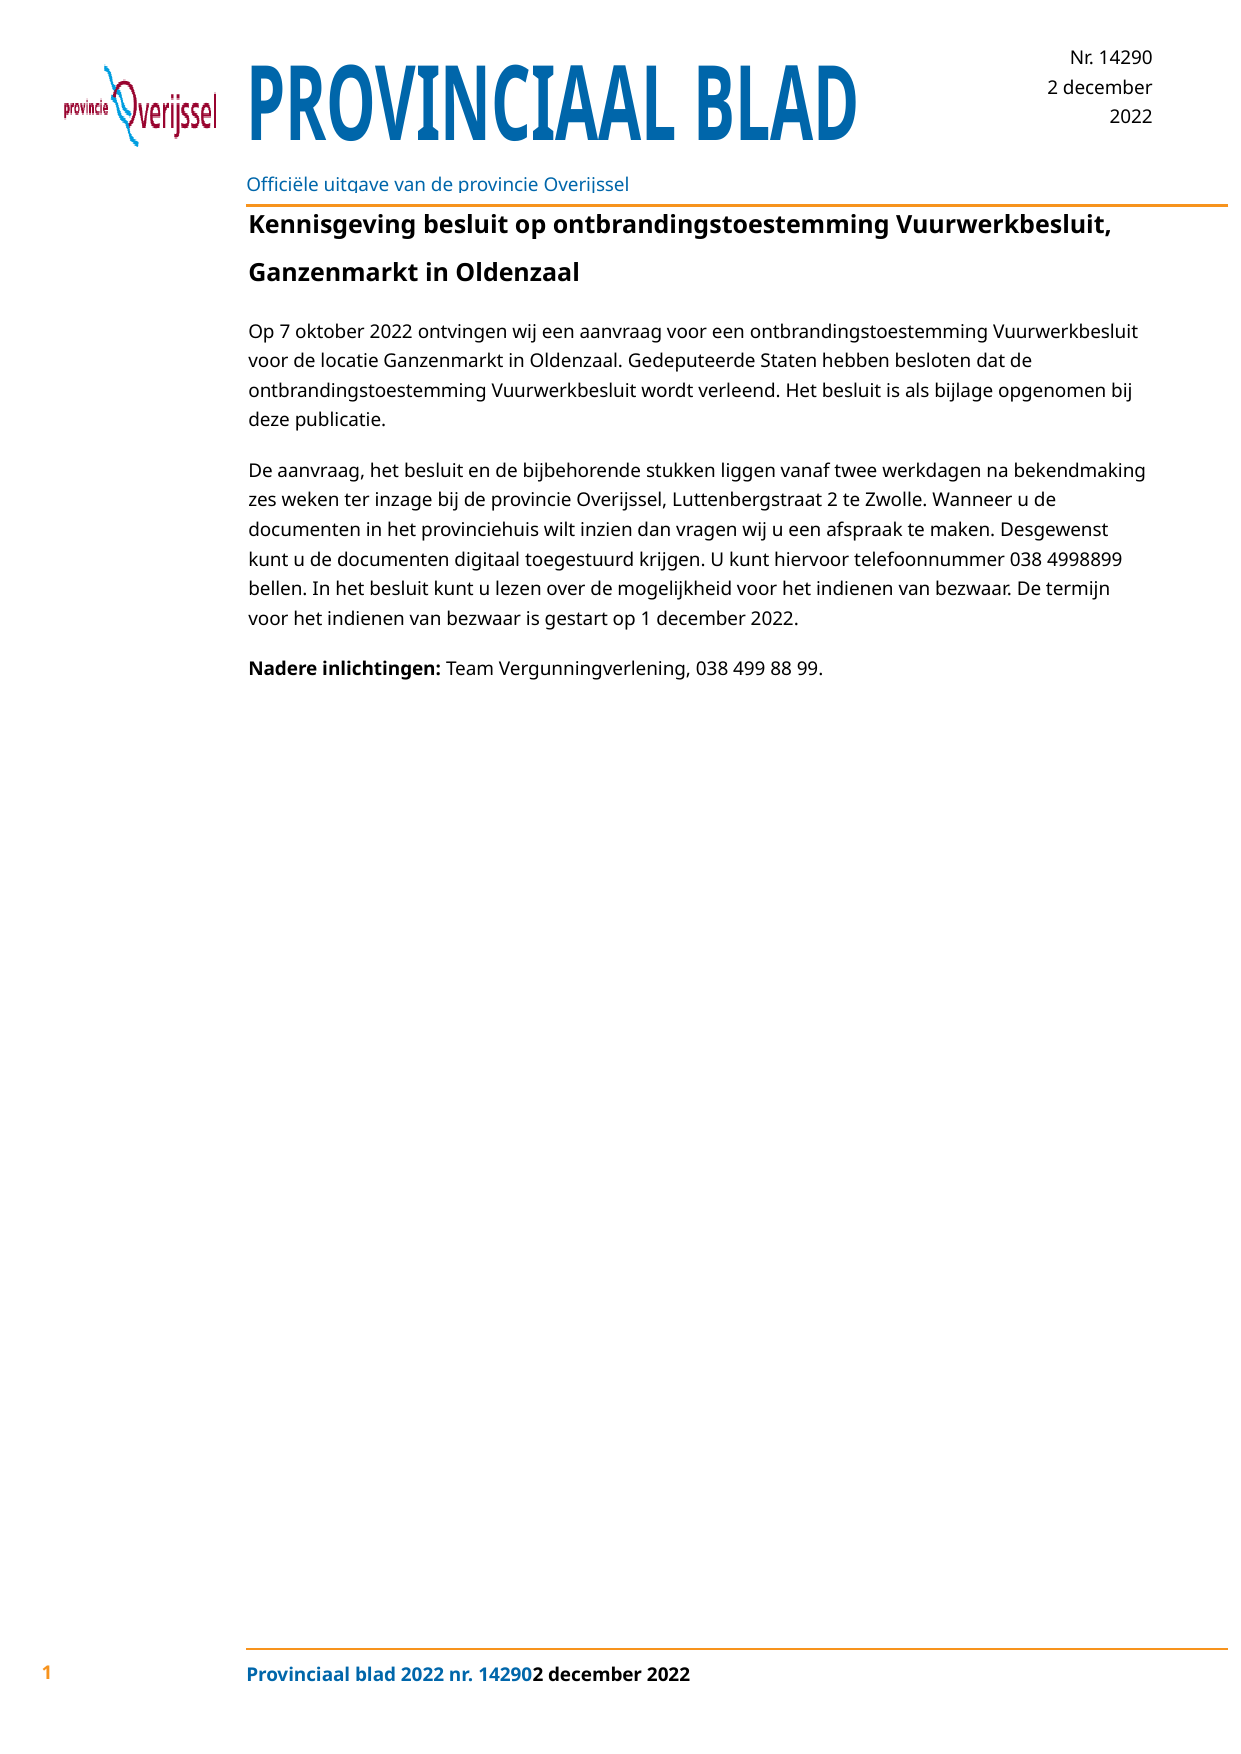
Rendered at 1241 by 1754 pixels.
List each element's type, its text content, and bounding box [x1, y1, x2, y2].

text Op 7 oktober 2022 ontvingen wij een aanvraag voor een ontbrandingstoestemming Vuurwerkbesluit voor de locatie Ganzenmarkt in Oldenzaal. Gedeputeerde Staten hebben besloten dat de ontbrandingstoestemming Vuurwerkbesluit wordt verleend. Het besluit is als bijlage opgenomen bij deze publicatie. [248, 318, 1152, 432]
text Nadere inlichtingen: Team Vergunningverlening, 038 499 88 99. [248, 655, 1152, 681]
text De aanvraag, het besluit en de bijbehorende stukken liggen vanaf twee werkdagen na bekendmaking zes weken ter inzage bij de provincie Overijssel, Luttenbergstraat 2 te Zwolle. Wanneer u de documenten in het provinciehuis wilt inzien dan vragen wij u een afspraak te maken. Desgewenst kunt u de documenten digitaal toegestuurd krijgen. U kunt hiervoor telefoonnummer 038 4998899 bellen. In het besluit kunt u lezen over de mogelijkheid voor het indienen van bezwaar. De termijn voor het indienen van bezwaar is gestart op 1 december 2022. [248, 457, 1152, 631]
picture [41, 47, 231, 172]
text Kennisgeving besluit op ontbrandingstoestemming Vuurwerkbesluit, Ganzenmarkt in Oldenzaal [248, 207, 1152, 288]
